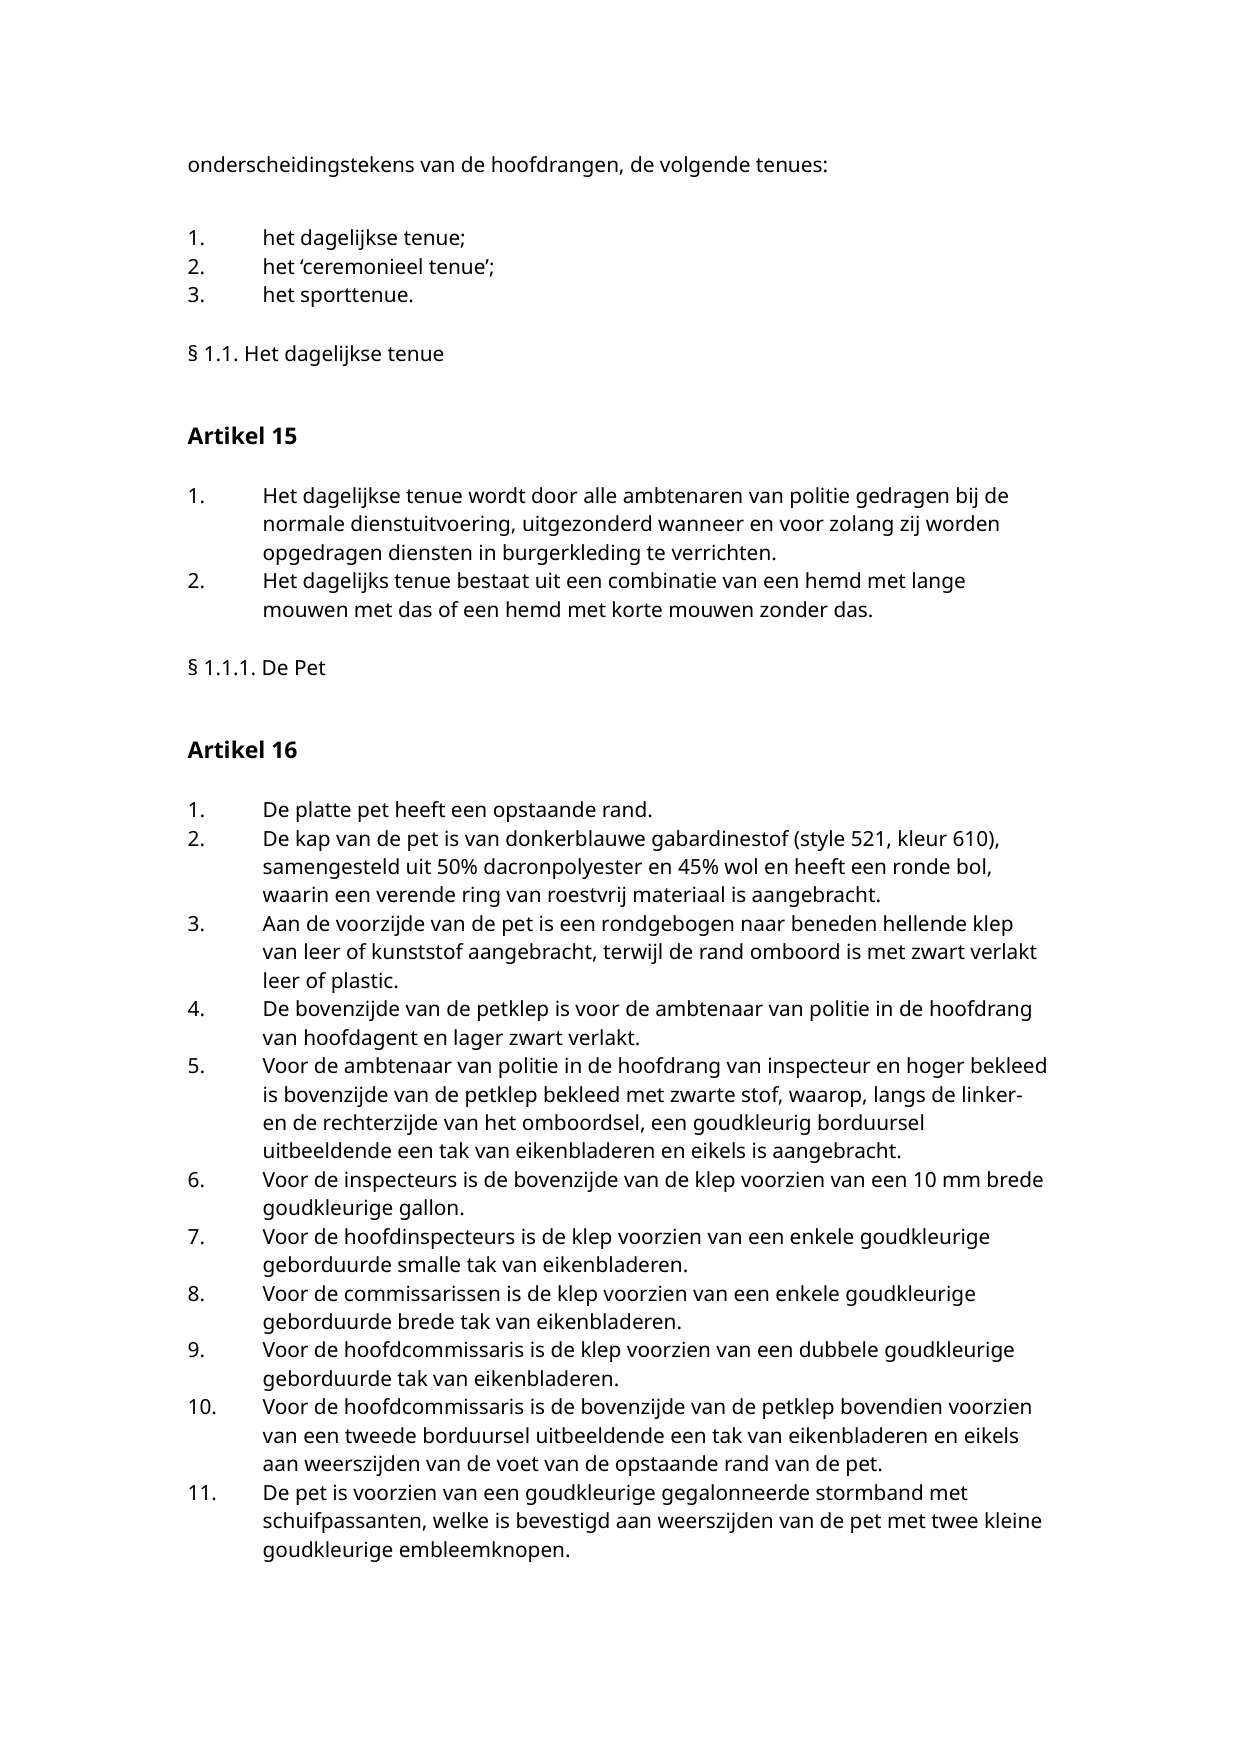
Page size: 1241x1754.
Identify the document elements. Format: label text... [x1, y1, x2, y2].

list Voor de hoofdinspecteurs is de klep voorzien van een enkele goudkleurige geborduurde smalle tak van eikenbladeren. [187, 1222, 1053, 1279]
subtitle Artikel 16 [187, 734, 1053, 765]
list Voor de hoofdcommissaris is de klep voorzien van een dubbele goudkleurige geborduurde tak van eikenbladeren. [187, 1336, 1053, 1392]
subtitle Artikel 15 [187, 420, 1053, 451]
list De platte pet heeft een opstaande rand. [187, 795, 1053, 824]
list Voor de hoofdcommissaris is de bovenzijde van de petklep bovendien voorzien van een tweede borduursel uitbeeldende een tak van eikenbladeren en eikels aan weerszijden van de voet van de opstaande rand van de pet. [187, 1392, 1053, 1478]
list Voor de ambtenaar van politie in de hoofdrang van inspecteur en hoger bekleed is bovenzijde van de petklep bekleed met zwarte stof, waarop, langs de linker- en de rechterzijde van het omboordsel, een goudkleurig borduursel uitbeeldende een tak van eikenbladeren en eikels is aangebracht. [187, 1051, 1053, 1165]
list Het dagelijks tenue bestaat uit een combinatie van een hemd met lange mouwen met das of een hemd met korte mouwen zonder das. [187, 566, 1053, 623]
list het dagelijkse tenue; [187, 223, 1053, 252]
text onderscheidingstekens van de hoofdrangen, de volgende tenues: [187, 150, 1053, 178]
subtitle § 1.1.1. De Pet [187, 653, 1053, 682]
subtitle § 1.1. Het dagelijkse tenue [187, 339, 1053, 367]
list De bovenzijde van de petklep is voor de ambtenaar van politie in de hoofdrang van hoofdagent en lager zwart verlakt. [187, 994, 1053, 1051]
list het ‘ceremonieel tenue’; [187, 252, 1053, 280]
list Voor de inspecteurs is de bovenzijde van de klep voorzien van een 10 mm brede goudkleurige gallon. [187, 1165, 1053, 1222]
list Aan de voorzijde van de pet is een rondgebogen naar beneden hellende klep van leer of kunststof aangebracht, terwijl de rand omboord is met zwart verlakt leer of plastic. [187, 909, 1053, 994]
list Voor de commissarissen is de klep voorzien van een enkele goudkleurige geborduurde brede tak van eikenbladeren. [187, 1279, 1053, 1336]
list Het dagelijkse tenue wordt door alle ambtenaren van politie gedragen bij de normale dienstuitvoering, uitgezonderd wanneer en voor zolang zij worden opgedragen diensten in burgerkleding te verrichten. [187, 481, 1053, 566]
list De pet is voorzien van een goudkleurige gegalonneerde stormband met schuifpassanten, welke is bevestigd aan weerszijden van de pet met twee kleine goudkleurige embleemknopen. [187, 1478, 1053, 1563]
list De kap van de pet is van donkerblauwe gabardinestof (style 521, kleur 610), samengesteld uit 50% dacronpolyester en 45% wol en heeft een ronde bol, waarin een verende ring van roestvrij materiaal is aangebracht. [187, 824, 1053, 909]
list het sporttenue. [187, 280, 1053, 309]
